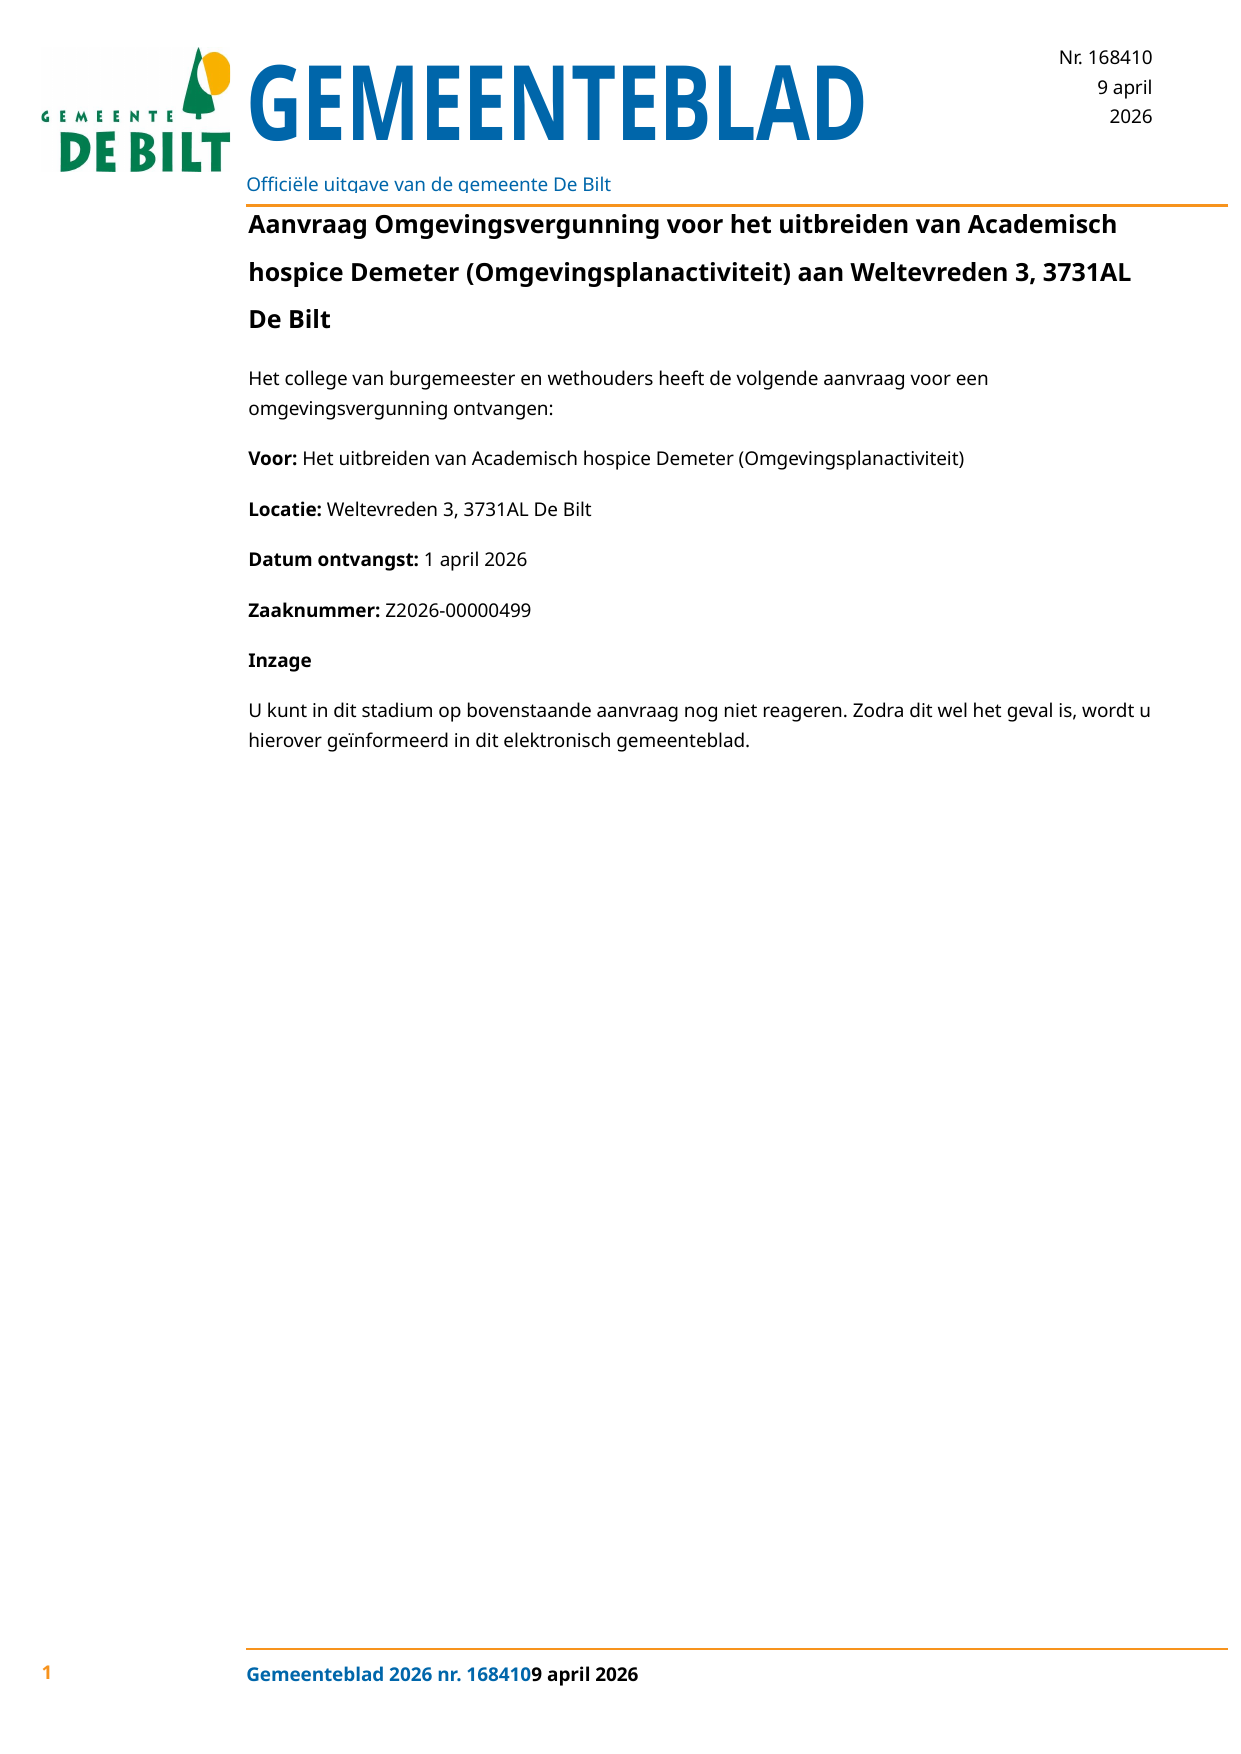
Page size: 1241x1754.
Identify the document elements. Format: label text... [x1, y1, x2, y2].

text Inzage [248, 647, 1152, 673]
text Voor: Het uitbreiden van Academisch hospice Demeter (Omgevingsplanactiviteit) [248, 446, 1152, 471]
text Datum ontvangst: 1 april 2026 [248, 546, 1152, 572]
picture [41, 47, 231, 172]
text Het college van burgemeester en wethouders heeft de volgende aanvraag voor een omgevingsvergunning ontvangen: [248, 366, 1152, 421]
text Locatie: Weltevreden 3, 3731AL De Bilt [248, 496, 1152, 522]
text Aanvraag Omgevingsvergunning voor het uitbreiden van Academisch hospice Demeter (Omgevingsplanactiviteit) aan Weltevreden 3, 3731AL De Bilt [248, 207, 1152, 336]
text Zaaknummer: Z2026-00000499 [248, 597, 1152, 622]
text U kunt in dit stadium op bovenstaande aanvraag nog niet reageren. Zodra dit wel het geval is, wordt u hierover geïnformeerd in dit elektronisch gemeenteblad. [248, 698, 1152, 753]
